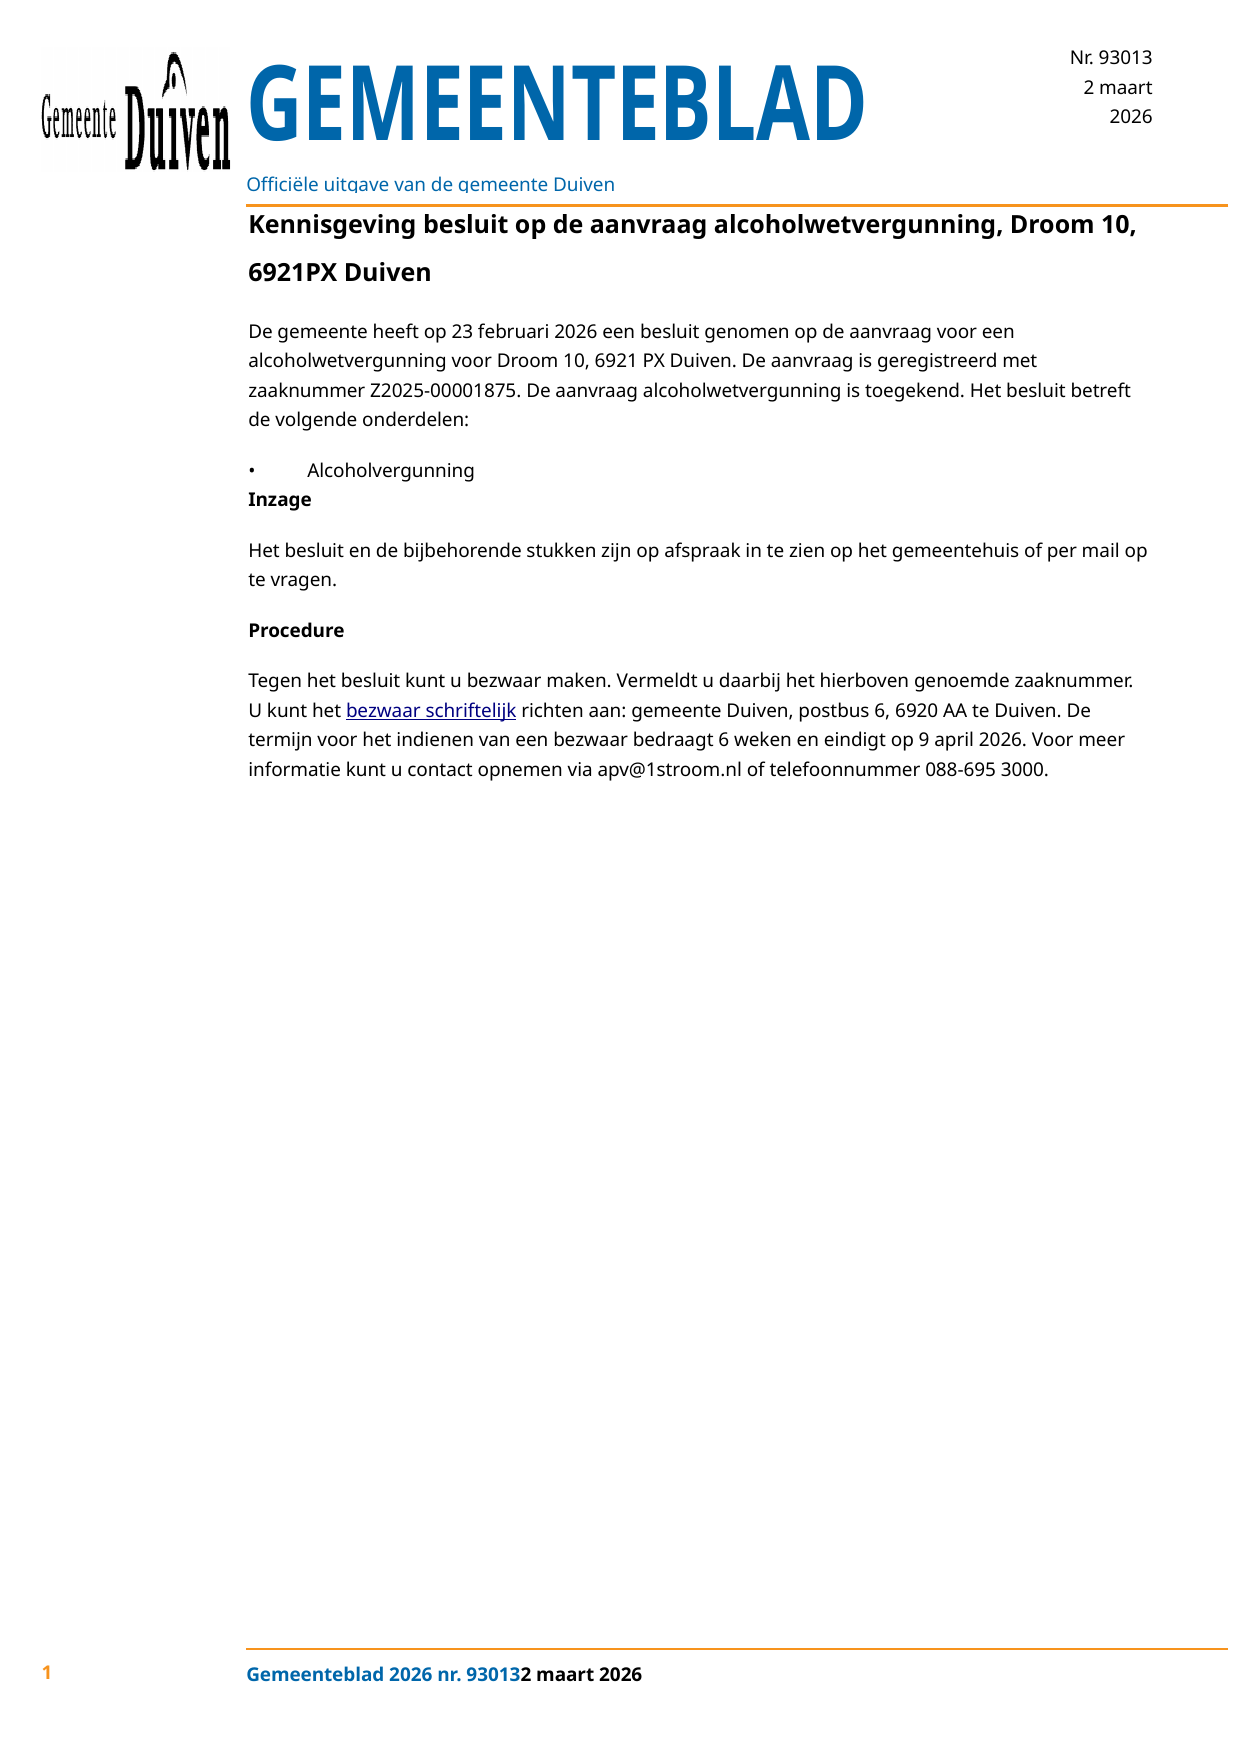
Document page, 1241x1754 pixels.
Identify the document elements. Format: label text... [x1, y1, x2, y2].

text Tegen het besluit kunt u bezwaar maken. Vermeldt u daarbij het hierboven genoemde zaaknummer. U kunt het bezwaar schriftelijk richten aan: gemeente Duiven, postbus 6, 6920 AA te Duiven. De termijn voor het indienen van een bezwaar bedraagt 6 weken en eindigt op 9 april 2026. Voor meer informatie kunt u contact opnemen via apv@1stroom.nl of telefoonnummer 088-695 3000. [248, 667, 1152, 782]
text Inzage [248, 487, 1152, 512]
text Procedure [248, 617, 1152, 643]
list Alcoholvergunning [248, 457, 1152, 483]
text Het besluit en de bijbehorende stukken zijn op afspraak in te zien op het gemeentehuis of per mail op te vragen. [248, 537, 1152, 592]
text De gemeente heeft op 23 februari 2026 een besluit genomen op de aanvraag voor een alcoholwetvergunning voor Droom 10, 6921 PX Duiven. De aanvraag is geregistreerd met zaaknummer Z2025-00001875. De aanvraag alcoholwetvergunning is toegekend. Het besluit betreft de volgende onderdelen: [248, 318, 1152, 432]
text Kennisgeving besluit op de aanvraag alcoholwetvergunning, Droom 10, 6921PX Duiven [248, 207, 1152, 288]
picture [41, 47, 231, 172]
